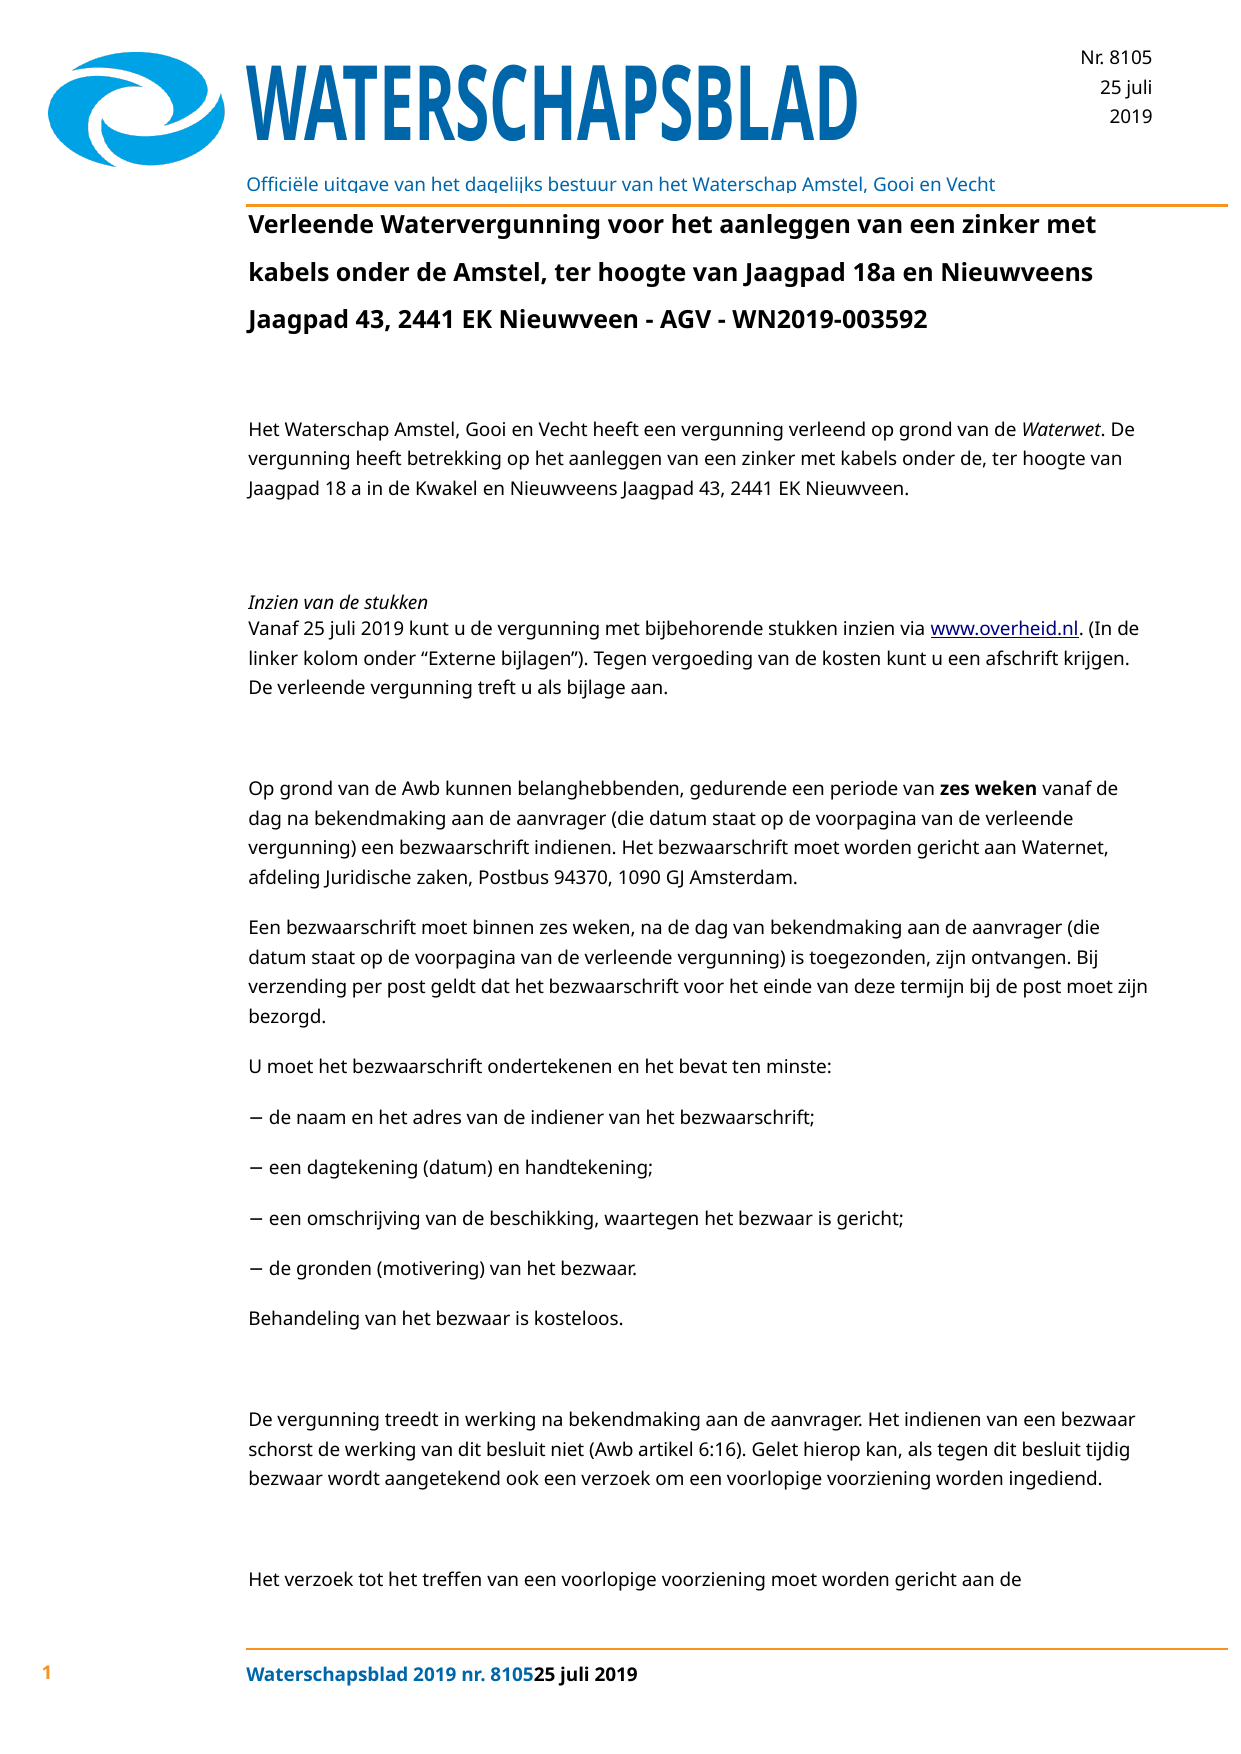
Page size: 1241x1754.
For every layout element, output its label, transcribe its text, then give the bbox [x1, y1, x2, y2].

text Verleende Watervergunning voor het aanleggen van een zinker met kabels onder de Amstel, ter hoogte van Jaagpad 18a en Nieuwveens Jaagpad 43, 2441 EK Nieuwveen - AGV - WN2019-003592 [248, 207, 1152, 336]
text De vergunning treedt in werking na bekendmaking aan de aanvrager. Het indienen van een bezwaar schorst de werking van dit besluit niet (Awb artikel 6:16). Gelet hierop kan, als tegen dit besluit tijdig bezwaar wordt aangetekend ook een verzoek om een voorlopige voorziening worden ingediend. [248, 1406, 1152, 1491]
text Behandeling van het bezwaar is kosteloos. [248, 1306, 1152, 1331]
text Het verzoek tot het treffen van een voorlopige voorziening moet worden gericht aan de [248, 1566, 1152, 1592]
text U moet het bezwaarschrift ondertekenen en het bevat ten minste: [248, 1053, 1152, 1079]
text − een dagtekening (datum) en handtekening; [248, 1154, 1152, 1180]
text Inzien van de stukken [248, 589, 1152, 615]
text Een bezwaarschrift moet binnen zes weken, na de dag van bekendmaking aan de aanvrager (die datum staat op de voorpagina van de verleende vergunning) is toegezonden, zijn ontvangen. Bij verzending per post geldt dat het bezwaarschrift voor het einde van deze termijn bij de post moet zijn bezorgd. [248, 914, 1152, 1029]
text − een omschrijving van de beschikking, waartegen het bezwaar is gericht; [248, 1205, 1152, 1231]
picture [41, 47, 231, 172]
text Op grond van de Awb kunnen belanghebbenden, gedurende een periode van zes weken vanaf de dag na bekendmaking aan de aanvrager (die datum staat op de voorpagina van de verleende vergunning) een bezwaarschrift indienen. Het bezwaarschrift moet worden gericht aan Waternet, afdeling Juridische zaken, Postbus 94370, 1090 GJ Amsterdam. [248, 775, 1152, 890]
text Vanaf 25 juli 2019 kunt u de vergunning met bijbehorende stukken inzien via www.overheid.nl. (In de linker kolom onder “Externe bijlagen”). Tegen vergoeding van de kosten kunt u een afschrift krijgen. De verleende vergunning treft u als bijlage aan. [248, 615, 1152, 700]
text − de naam en het adres van de indiener van het bezwaarschrift; [248, 1104, 1152, 1130]
text − de gronden (motivering) van het bezwaar. [248, 1255, 1152, 1281]
text Het Waterschap Amstel, Gooi en Vecht heeft een vergunning verleend op grond van de Waterwet. De vergunning heeft betrekking op het aanleggen van een zinker met kabels onder de, ter hoogte van Jaagpad 18 a in de Kwakel en Nieuwveens Jaagpad 43, 2441 EK Nieuwveen. [248, 416, 1152, 501]
